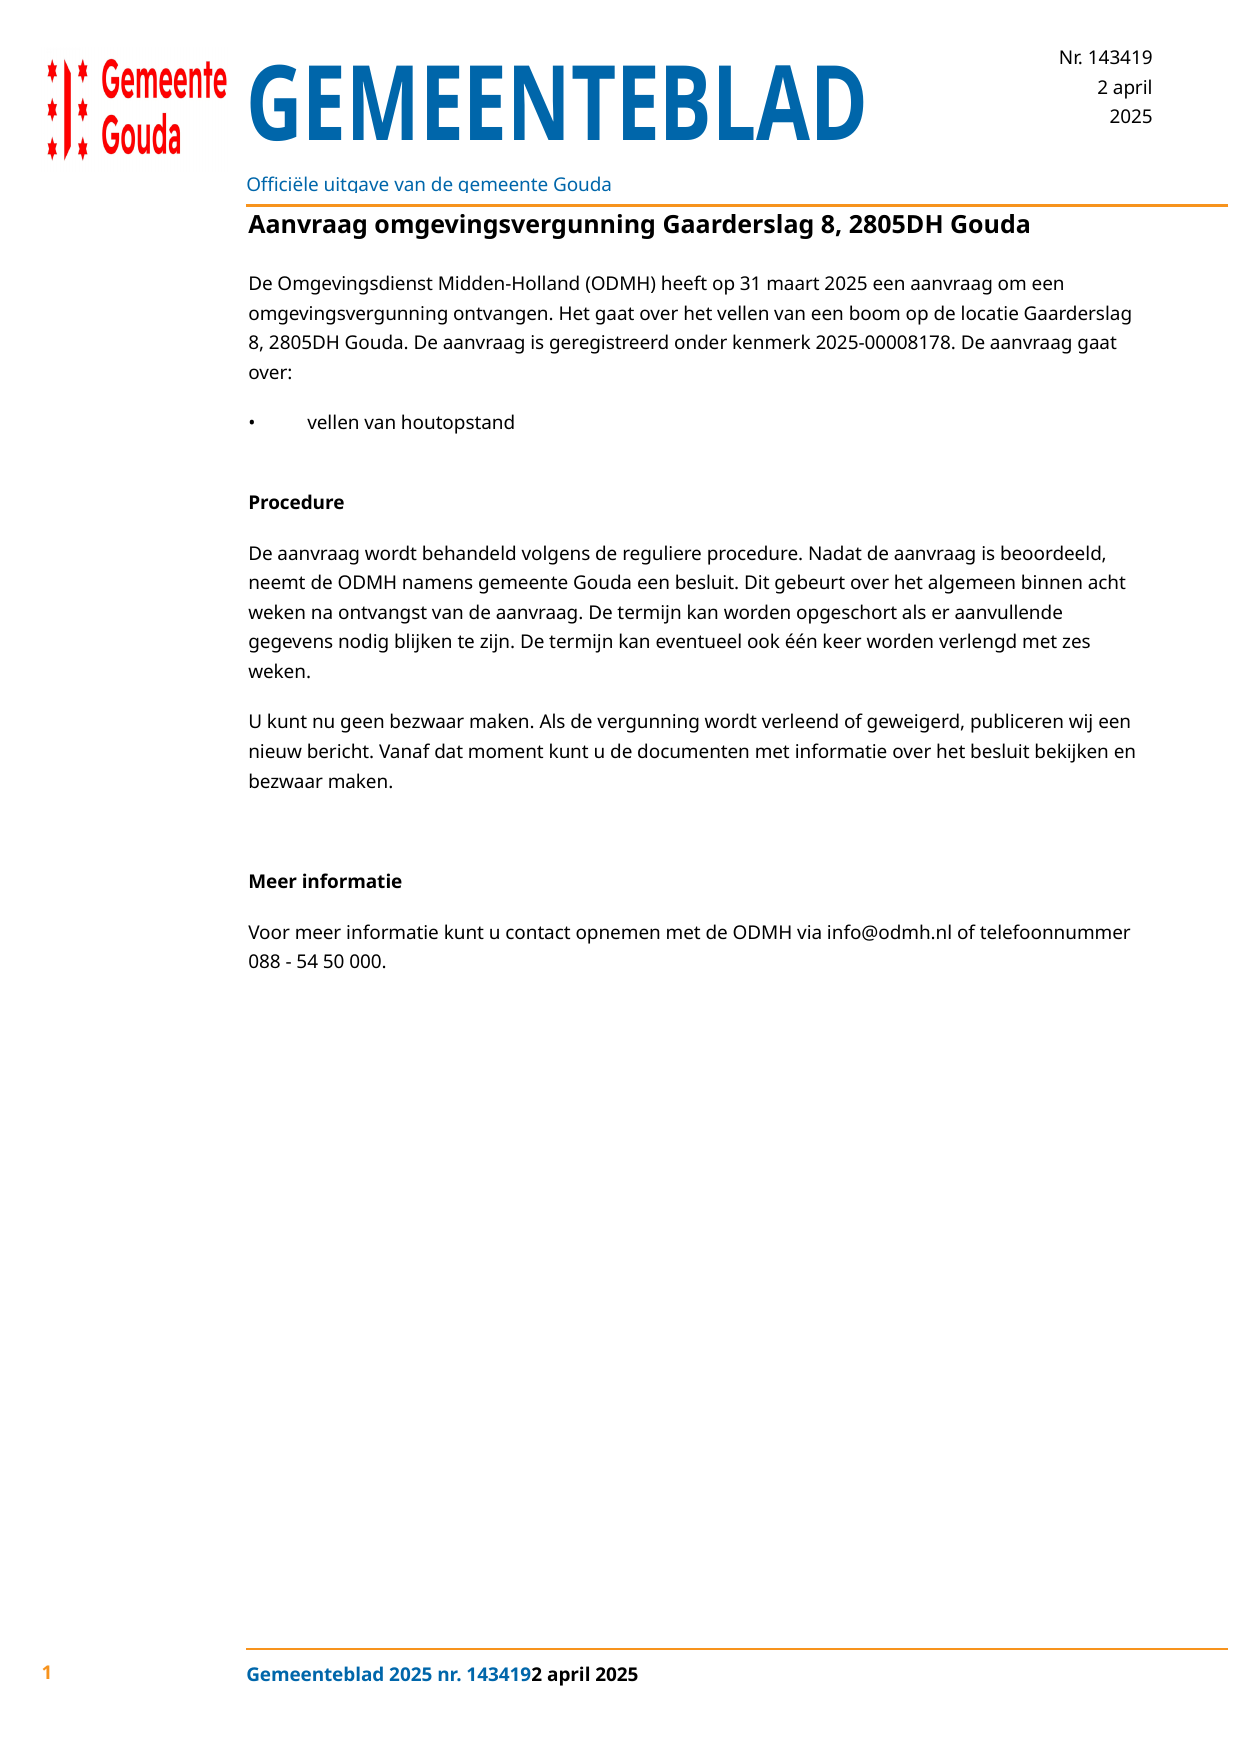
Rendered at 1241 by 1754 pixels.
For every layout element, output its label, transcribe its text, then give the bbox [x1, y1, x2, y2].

list vellen van houtopstand [248, 409, 1152, 435]
text De Omgevingsdienst Midden-Holland (ODMH) heeft op 31 maart 2025 een aanvraag om een omgevingsvergunning ontvangen. Het gaat over het vellen van een boom op de locatie Gaarderslag 8, 2805DH Gouda. De aanvraag is geregistreerd onder kenmerk 2025-00008178. De aanvraag gaat over: [248, 270, 1152, 385]
text Procedure [248, 489, 1152, 515]
text De aanvraag wordt behandeld volgens de reguliere procedure. Nadat de aanvraag is beoordeeld, neemt de ODMH namens gemeente Gouda een besluit. Dit gebeurt over het algemeen binnen acht weken na ontvangst van de aanvraag. De termijn kan worden opgeschort als er aanvullende gegevens nodig blijken te zijn. De termijn kan eventueel ook één keer worden verlengd met zes weken. [248, 540, 1152, 684]
text Aanvraag omgevingsvergunning Gaarderslag 8, 2805DH Gouda [248, 207, 1152, 241]
text U kunt nu geen bezwaar maken. Als de vergunning wordt verleend of geweigerd, publiceren wij een nieuw bericht. Vanaf dat moment kunt u de documenten met informatie over het besluit bekijken en bezwaar maken. [248, 709, 1152, 793]
picture [41, 47, 231, 172]
text Meer informatie [248, 869, 1152, 894]
text Voor meer informatie kunt u contact opnemen met de ODMH via info@odmh.nl of telefoonnummer 088 - 54 50 000. [248, 919, 1152, 974]
